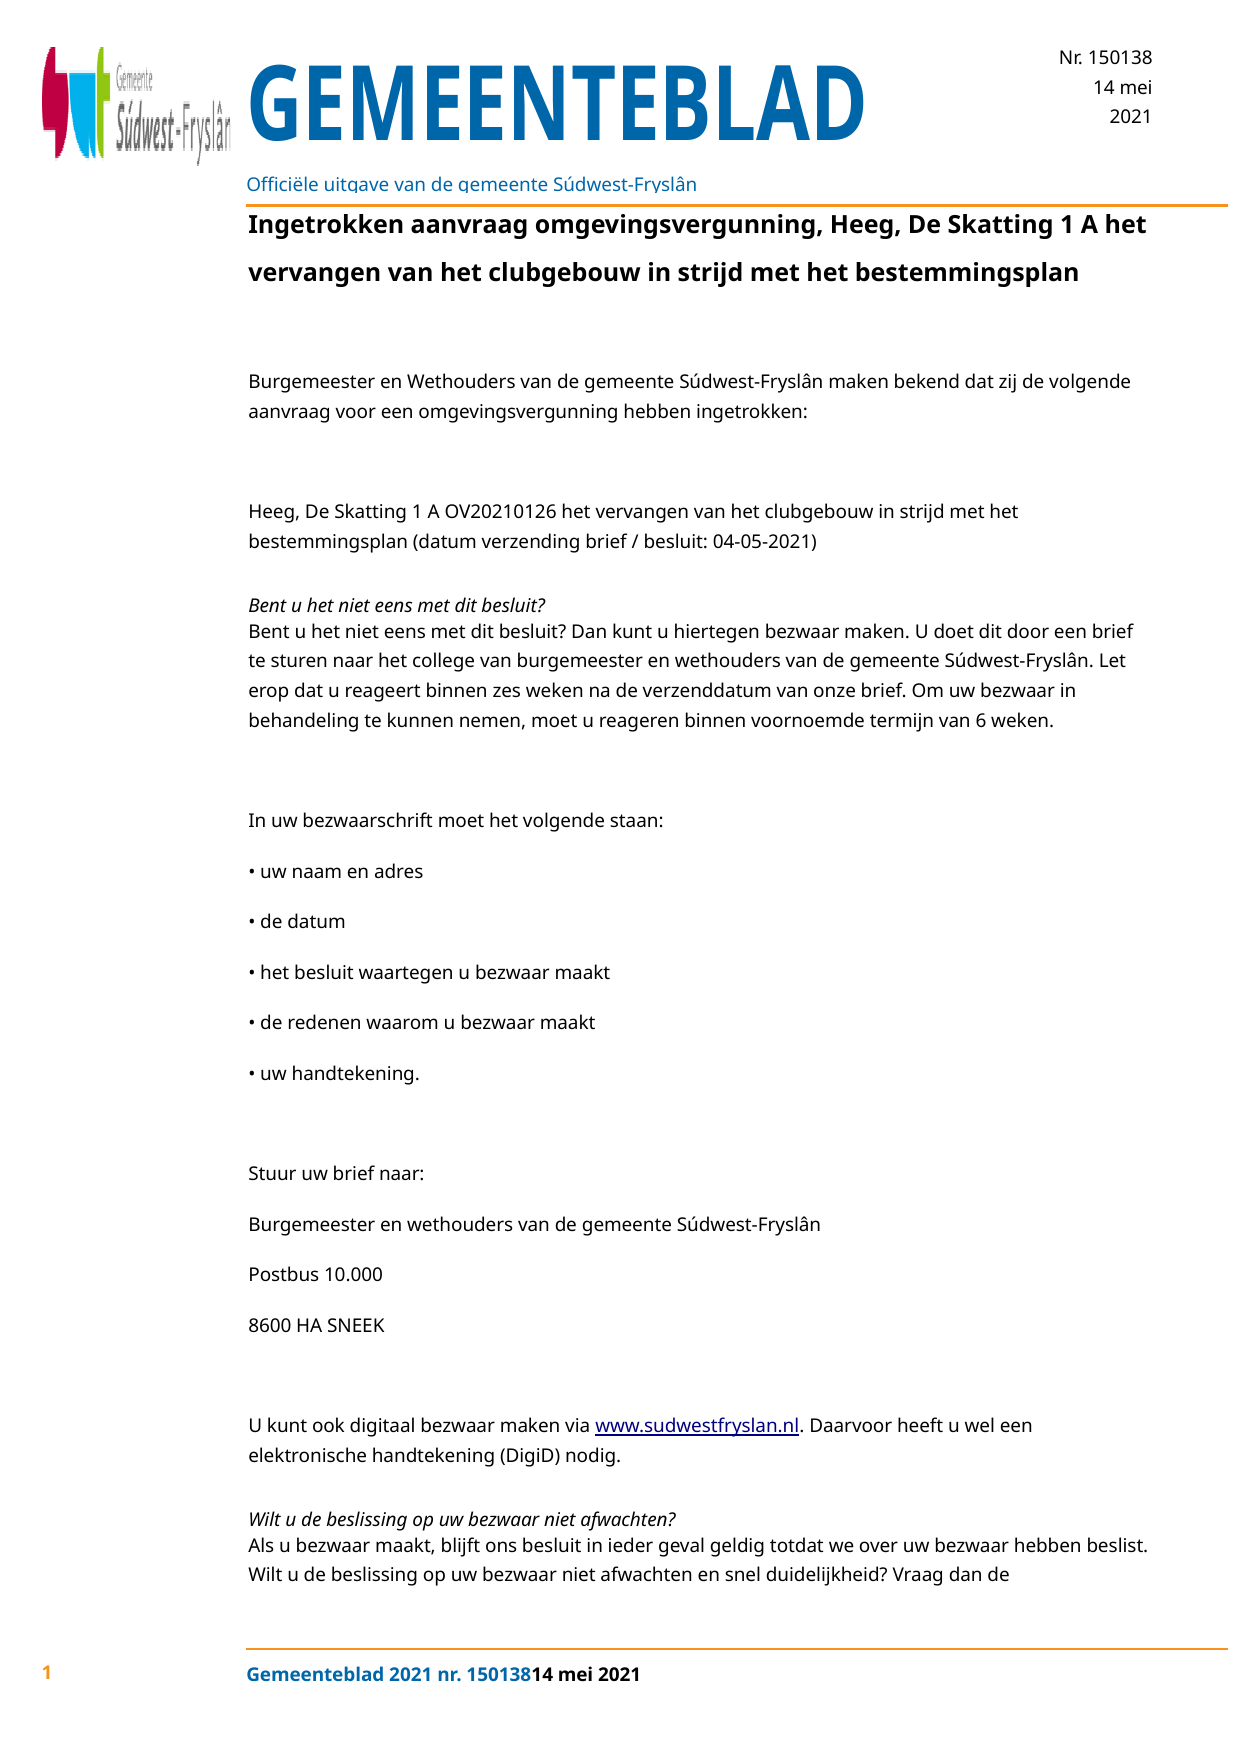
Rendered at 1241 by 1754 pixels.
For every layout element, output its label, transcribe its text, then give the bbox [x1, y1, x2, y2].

text • het besluit waartegen u bezwaar maakt [248, 959, 1152, 984]
picture [41, 47, 231, 172]
text Bent u het niet eens met dit besluit? [248, 592, 1152, 618]
text In uw bezwaarschrift moet het volgende staan: [248, 808, 1152, 833]
text • de redenen waarom u bezwaar maakt [248, 1009, 1152, 1035]
text U kunt ook digitaal bezwaar maken via www.sudwestfryslan.nl. Daarvoor heeft u wel een elektronische handtekening (DigiD) nodig. [248, 1413, 1152, 1468]
text Burgemeester en Wethouders van de gemeente Súdwest-Fryslân maken bekend dat zij de volgende aanvraag voor een omgevingsvergunning hebben ingetrokken: [248, 368, 1152, 424]
text Stuur uw brief naar: [248, 1161, 1152, 1186]
text • uw handtekening. [248, 1060, 1152, 1085]
text Als u bezwaar maakt, blijft ons besluit in ieder geval geldig totdat we over uw bezwaar hebben beslist. Wilt u de beslissing op uw bezwaar niet afwachten en snel duidelijkheid? Vraag dan de [248, 1532, 1152, 1587]
text Postbus 10.000 [248, 1261, 1152, 1287]
text Bent u het niet eens met dit besluit? Dan kunt u hiertegen bezwaar maken. U doet dit door een brief te sturen naar het college van burgemeester en wethouders van de gemeente Súdwest-Fryslân. Let erop dat u reageert binnen zes weken na de verzenddatum van onze brief. Om uw bezwaar in behandeling te kunnen nemen, moet u reageren binnen voornoemde termijn van 6 weken. [248, 618, 1152, 732]
text Heeg, De Skatting 1 A OV20210126 het vervangen van het clubgebouw in strijd met het bestemmingsplan (datum verzending brief / besluit: 04-05-2021) [248, 499, 1152, 554]
text Wilt u de beslissing op uw bezwaar niet afwachten? [248, 1506, 1152, 1532]
text 8600 HA SNEEK [248, 1312, 1152, 1337]
text • de datum [248, 908, 1152, 934]
text • uw naam en adres [248, 858, 1152, 884]
text Ingetrokken aanvraag omgevingsvergunning, Heeg, De Skatting 1 A het vervangen van het clubgebouw in strijd met het bestemmingsplan [248, 207, 1152, 288]
text Burgemeester en wethouders van de gemeente Súdwest-Fryslân [248, 1211, 1152, 1237]
